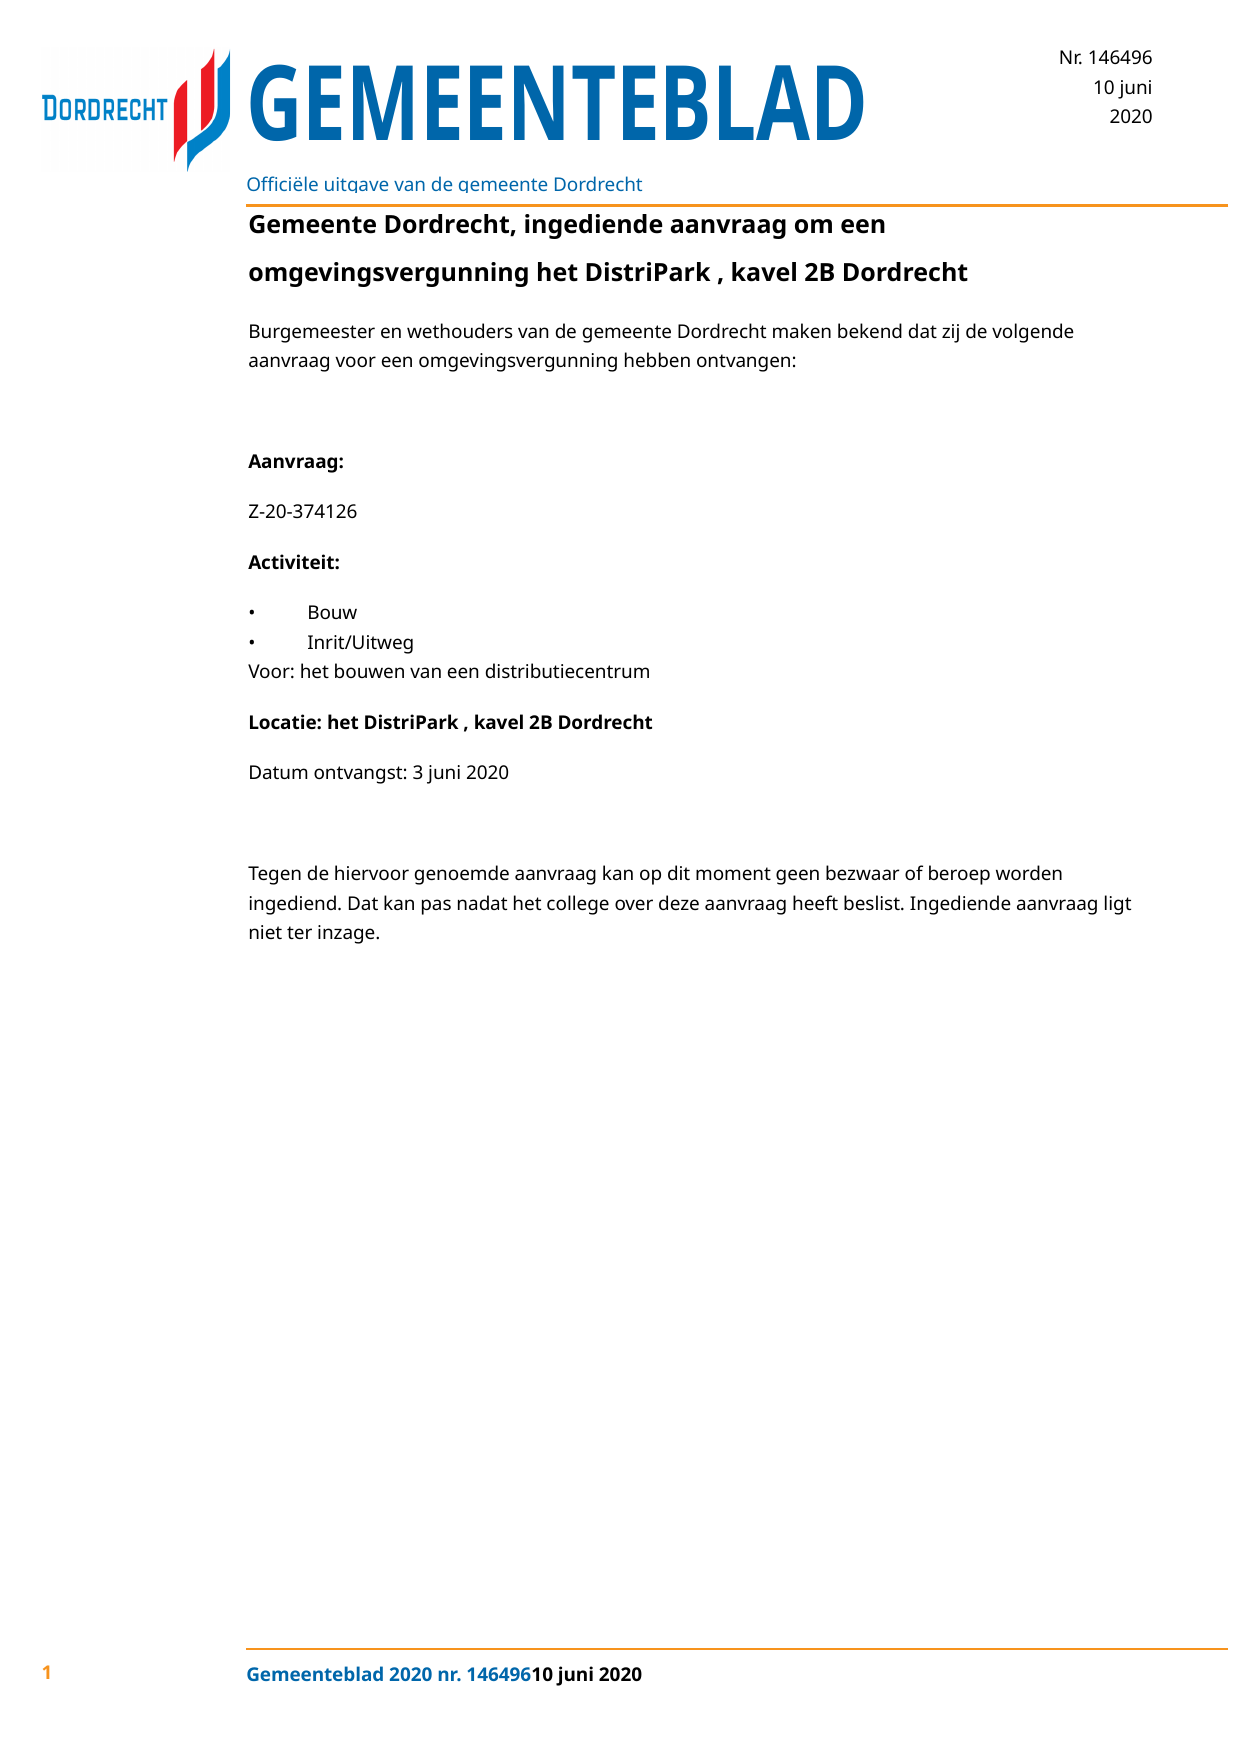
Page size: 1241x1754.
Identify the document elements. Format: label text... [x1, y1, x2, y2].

text Datum ontvangst: 3 juni 2020 [248, 759, 1152, 785]
text Z-20-374126 [248, 499, 1152, 524]
list Inrit/Uitweg [248, 629, 1152, 655]
text Gemeente Dordrecht, ingediende aanvraag om een omgevingsvergunning het DistriPark , kavel 2B Dordrecht [248, 207, 1152, 288]
text Tegen de hiervoor genoemde aanvraag kan op dit moment geen bezwaar of beroep worden ingediend. Dat kan pas nadat het college over deze aanvraag heeft beslist. Ingediende aanvraag ligt niet ter inzage. [248, 860, 1152, 945]
text Locatie: het DistriPark , kavel 2B Dordrecht [248, 709, 1152, 735]
picture [41, 47, 231, 172]
text Voor: het bouwen van een distributiecentrum [248, 659, 1152, 684]
list Bouw [248, 599, 1152, 625]
text Burgemeester en wethouders van de gemeente Dordrecht maken bekend dat zij de volgende aanvraag voor een omgevingsvergunning hebben ontvangen: [248, 318, 1152, 373]
text Aanvraag: [248, 448, 1152, 474]
text Activiteit: [248, 549, 1152, 575]
